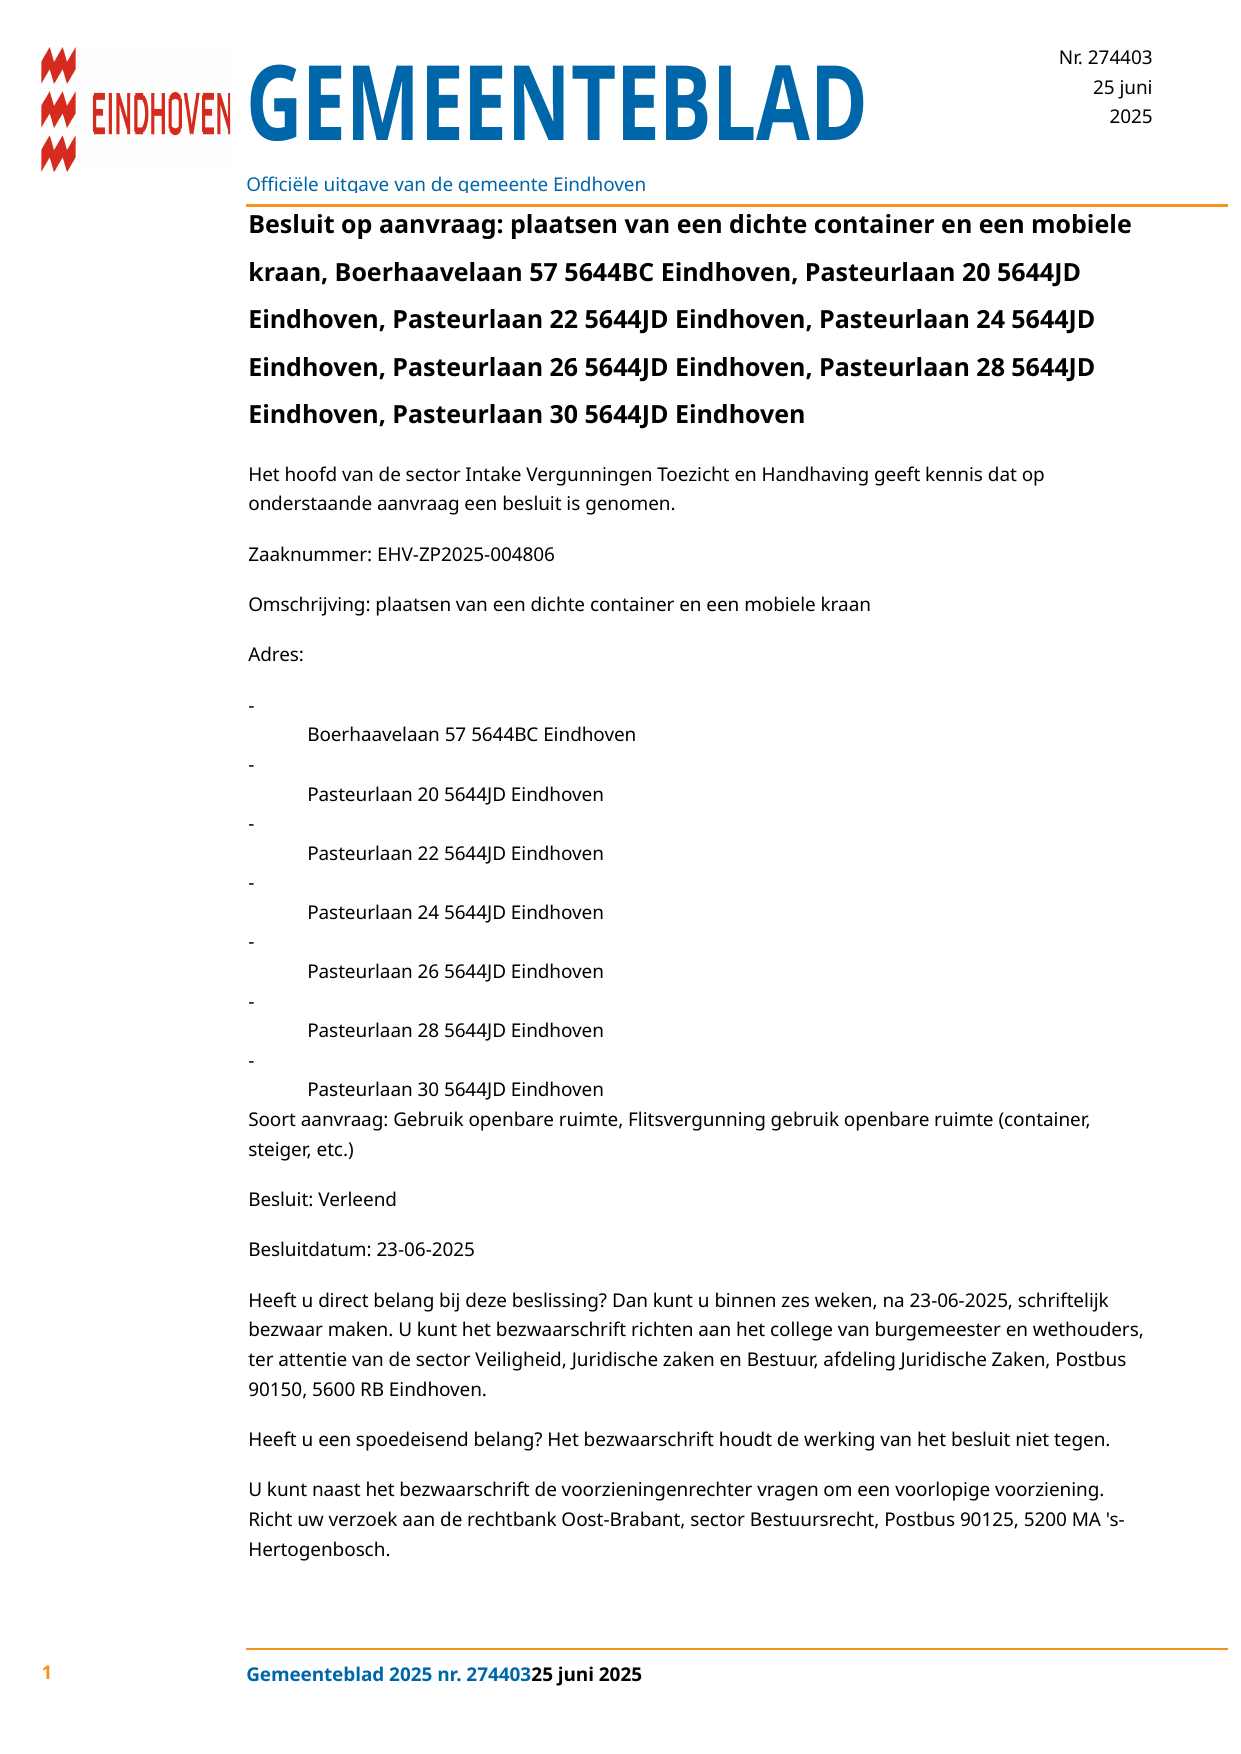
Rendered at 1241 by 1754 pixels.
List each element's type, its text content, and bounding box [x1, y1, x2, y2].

text Soort aanvraag: Gebruik openbare ruimte, Flitsvergunning gebruik openbare ruimte (container, steiger, etc.) [248, 1106, 1152, 1161]
text Besluit op aanvraag: plaatsen van een dichte container en een mobiele kraan, Boerhaavelaan 57 5644BC Eindhoven, Pasteurlaan 20 5644JD Eindhoven, Pasteurlaan 22 5644JD Eindhoven, Pasteurlaan 24 5644JD Eindhoven, Pasteurlaan 26 5644JD Eindhoven, Pasteurlaan 28 5644JD Eindhoven, Pasteurlaan 30 5644JD Eindhoven [248, 207, 1152, 431]
list Pasteurlaan 24 5644JD Eindhoven [248, 899, 1152, 925]
list Pasteurlaan 22 5644JD Eindhoven [248, 840, 1152, 866]
text Zaaknummer: EHV-ZP2025-004806 [248, 541, 1152, 566]
picture [41, 47, 231, 172]
text Besluit: Verleend [248, 1186, 1152, 1212]
list Boerhaavelaan 57 5644BC Eindhoven [248, 722, 1152, 747]
text Omschrijving: plaatsen van een dichte container en een mobiele kraan [248, 591, 1152, 617]
text Het hoofd van de sector Intake Vergunningen Toezicht en Handhaving geeft kennis dat op onderstaande aanvraag een besluit is genomen. [248, 461, 1152, 516]
text Heeft u direct belang bij deze beslissing? Dan kunt u binnen zes weken, na 23-06-2025, schriftelijk bezwaar maken. U kunt het bezwaarschrift richten aan het college van burgemeester en wethouders, ter attentie van de sector Veiligheid, Juridische zaken en Bestuur, afdeling Juridische Zaken, Postbus 90150, 5600 RB Eindhoven. [248, 1287, 1152, 1401]
text Heeft u een spoedeisend belang? Het bezwaarschrift houdt de werking van het besluit niet tegen. [248, 1426, 1152, 1452]
text U kunt naast het bezwaarschrift de voorzieningenrechter vragen om een voorlopige voorziening. Richt uw verzoek aan de rechtbank Oost-Brabant, sector Bestuursrecht, Postbus 90125, 5200 MA 's-Hertogenbosch. [248, 1477, 1152, 1561]
list Pasteurlaan 26 5644JD Eindhoven [248, 958, 1152, 984]
text Adres: [248, 642, 1152, 667]
list Pasteurlaan 20 5644JD Eindhoven [248, 781, 1152, 806]
list Pasteurlaan 30 5644JD Eindhoven [248, 1077, 1152, 1102]
text Besluitdatum: 23-06-2025 [248, 1237, 1152, 1262]
list Pasteurlaan 28 5644JD Eindhoven [248, 1017, 1152, 1043]
